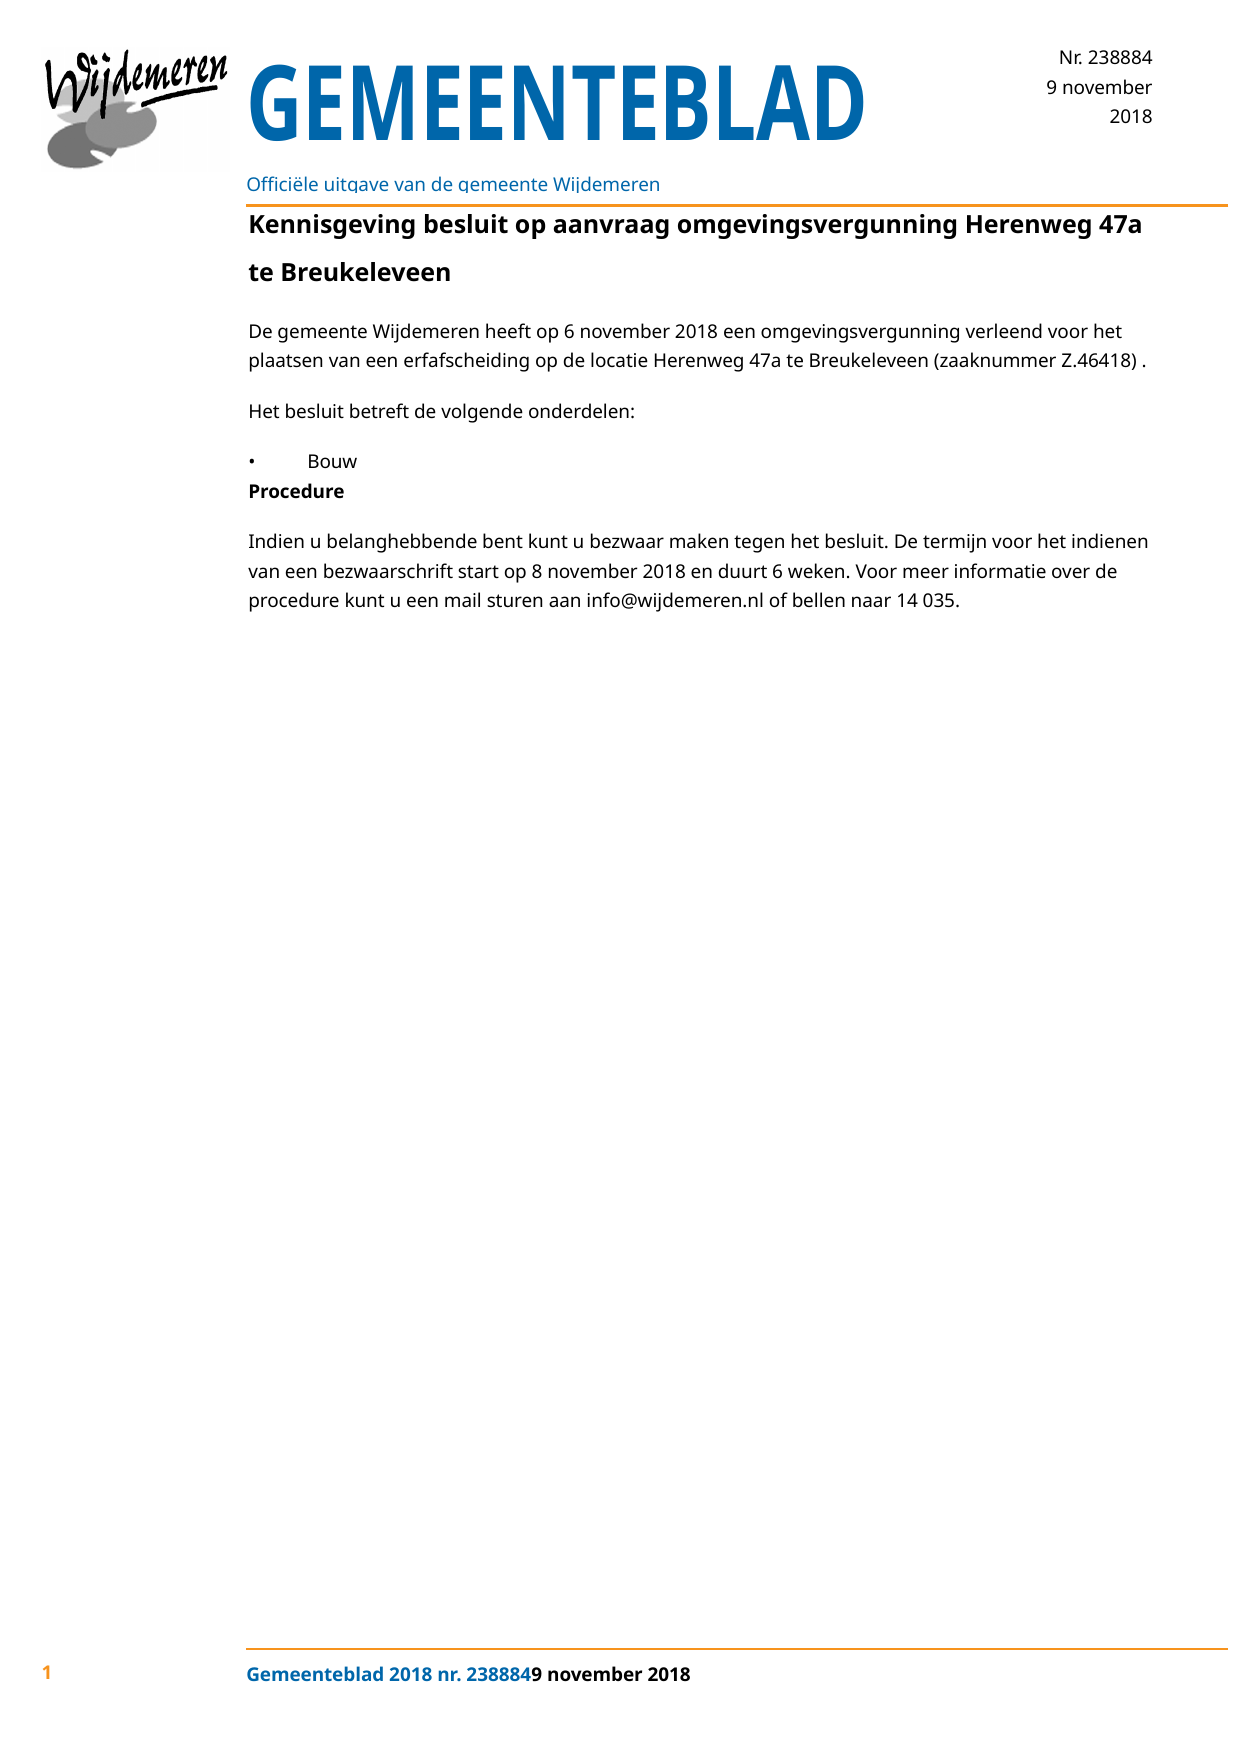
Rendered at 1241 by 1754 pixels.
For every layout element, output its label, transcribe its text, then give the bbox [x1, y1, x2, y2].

text Indien u belanghebbende bent kunt u bezwaar maken tegen het besluit. De termijn voor het indienen van een bezwaarschrift start op 8 november 2018 en duurt 6 weken. Voor meer informatie over de procedure kunt u een mail sturen aan info@wijdemeren.nl of bellen naar 14 035. [248, 528, 1152, 613]
list Bouw [248, 448, 1152, 474]
text Procedure [248, 478, 1152, 504]
picture [41, 47, 231, 172]
text Het besluit betreft de volgende onderdelen: [248, 398, 1152, 424]
text De gemeente Wijdemeren heeft op 6 november 2018 een omgevingsvergunning verleend voor het plaatsen van een erfafscheiding op de locatie Herenweg 47a te Breukeleveen (zaaknummer Z.46418) . [248, 318, 1152, 373]
text Kennisgeving besluit op aanvraag omgevingsvergunning Herenweg 47a te Breukeleveen [248, 207, 1152, 288]
